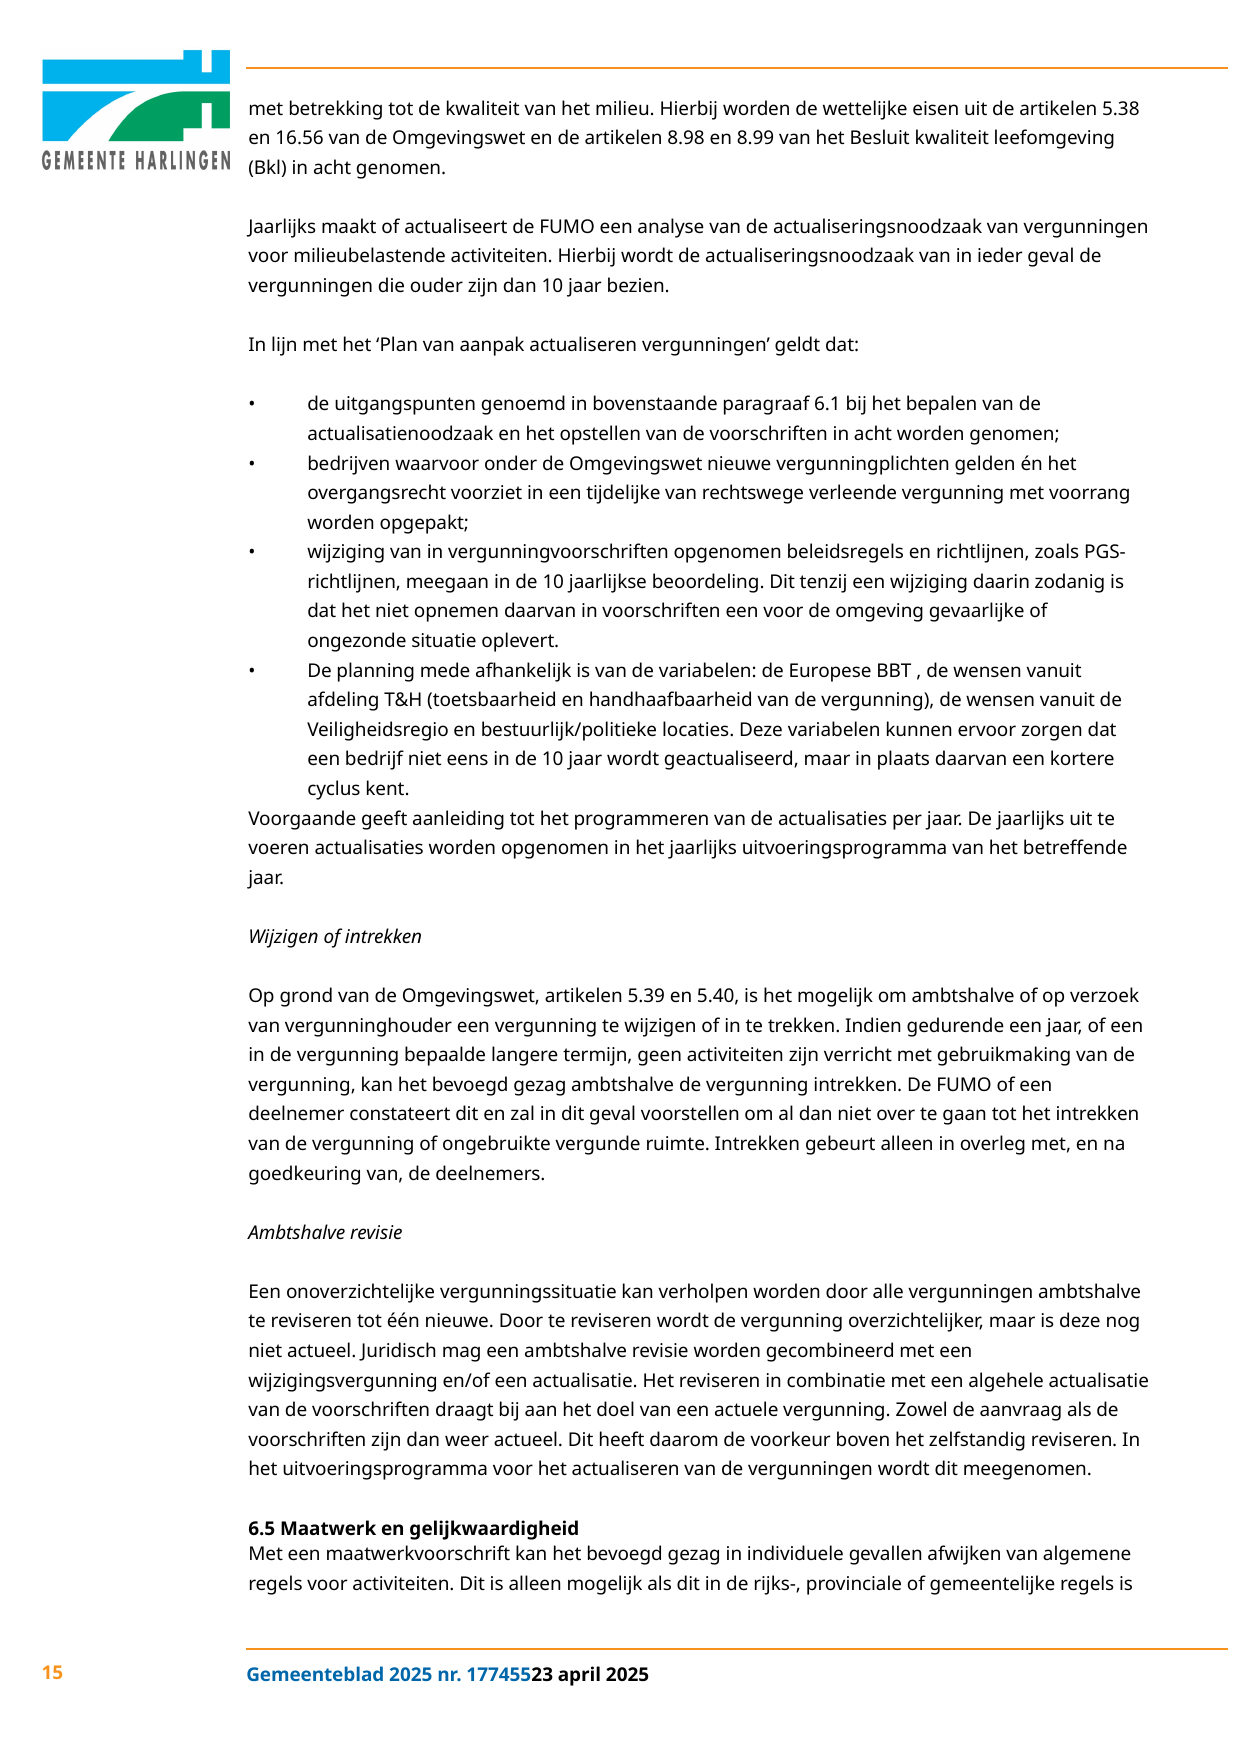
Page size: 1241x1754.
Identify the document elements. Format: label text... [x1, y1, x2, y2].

text Jaarlijks maakt of actualiseert de FUMO een analyse van de actualiseringsnoodzaak van vergunningen voor milieubelastende activiteiten. Hierbij wordt de actualiseringsnoodzaak van in ieder geval de vergunningen die ouder zijn dan 10 jaar bezien. [248, 213, 1152, 298]
text Wijzigen of intrekken [248, 923, 1152, 949]
text met betrekking tot de kwaliteit van het milieu. Hierbij worden de wettelijke eisen uit de artikelen 5.38 en 16.56 van de Omgevingswet en de artikelen 8.98 en 8.99 van het Besluit kwaliteit leefomgeving (Bkl) in acht genomen. [248, 95, 1152, 180]
text In lijn met het ‘Plan van aanpak actualiseren vergunningen’ geldt dat: [248, 331, 1152, 357]
list de uitgangspunten genoemd in bovenstaande paragraaf 6.1 bij het bepalen van de actualisatienoodzaak en het opstellen van de voorschriften in acht worden genomen; [248, 391, 1152, 446]
text Met een maatwerkvoorschrift kan het bevoegd gezag in individuele gevallen afwijken van algemene regels voor activiteiten. Dit is alleen mogelijk als dit in de rijks-, provinciale of gemeentelijke regels is [248, 1541, 1152, 1596]
text Ambtshalve revisie [248, 1219, 1152, 1245]
list wijziging van in vergunningvoorschriften opgenomen beleidsregels en richtlijnen, zoals PGS-richtlijnen, meegaan in de 10 jaarlijkse beoordeling. Dit tenzij een wijziging daarin zodanig is dat het niet opnemen daarvan in voorschriften een voor de omgeving gevaarlijke of ongezonde situatie oplevert. [248, 538, 1152, 653]
list bedrijven waarvoor onder de Omgevingswet nieuwe vergunningplichten gelden én het overgangsrecht voorziet in een tijdelijke van rechtswege verleende vergunning met voorrang worden opgepakt; [248, 450, 1152, 535]
picture [41, 47, 231, 172]
text Voorgaande geeft aanleiding tot het programmeren van de actualisaties per jaar. De jaarlijks uit te voeren actualisaties worden opgenomen in het jaarlijks uitvoeringsprogramma van het betreffende jaar. [248, 805, 1152, 890]
text Op grond van de Omgevingswet, artikelen 5.39 en 5.40, is het mogelijk om ambtshalve of op verzoek van vergunninghouder een vergunning te wijzigen of in te trekken. Indien gedurende een jaar, of een in de vergunning bepaalde langere termijn, geen activiteiten zijn verricht met gebruikmaking van de vergunning, kan het bevoegd gezag ambtshalve de vergunning intrekken. De FUMO of een deelnemer constateert dit en zal in dit geval voorstellen om al dan niet over te gaan tot het intrekken van de vergunning of ongebruikte vergunde ruimte. Intrekken gebeurt alleen in overleg met, en na goedkeuring van, de deelnemers. [248, 982, 1152, 1186]
text 6.5 Maatwerk en gelijkwaardigheid [248, 1515, 1152, 1541]
list De planning mede afhankelijk is van de variabelen: de Europese BBT , de wensen vanuit afdeling T&H (toetsbaarheid en handhaafbaarheid van de vergunning), de wensen vanuit de Veiligheidsregio en bestuurlijk/politieke locaties. Deze variabelen kunnen ervoor zorgen dat een bedrijf niet eens in de 10 jaar wordt geactualiseerd, maar in plaats daarvan een kortere cyclus kent. [248, 657, 1152, 801]
text Een onoverzichtelijke vergunningssituatie kan verholpen worden door alle vergunningen ambtshalve te reviseren tot één nieuwe. Door te reviseren wordt de vergunning overzichtelijker, maar is deze nog niet actueel. Juridisch mag een ambtshalve revisie worden gecombineerd met een wijzigingsvergunning en/of een actualisatie. Het reviseren in combinatie met een algehele actualisatie van de voorschriften draagt bij aan het doel van een actuele vergunning. Zowel de aanvraag als de voorschriften zijn dan weer actueel. Dit heeft daarom de voorkeur boven het zelfstandig reviseren. In het uitvoeringsprogramma voor het actualiseren van de vergunningen wordt dit meegenomen. [248, 1278, 1152, 1481]
